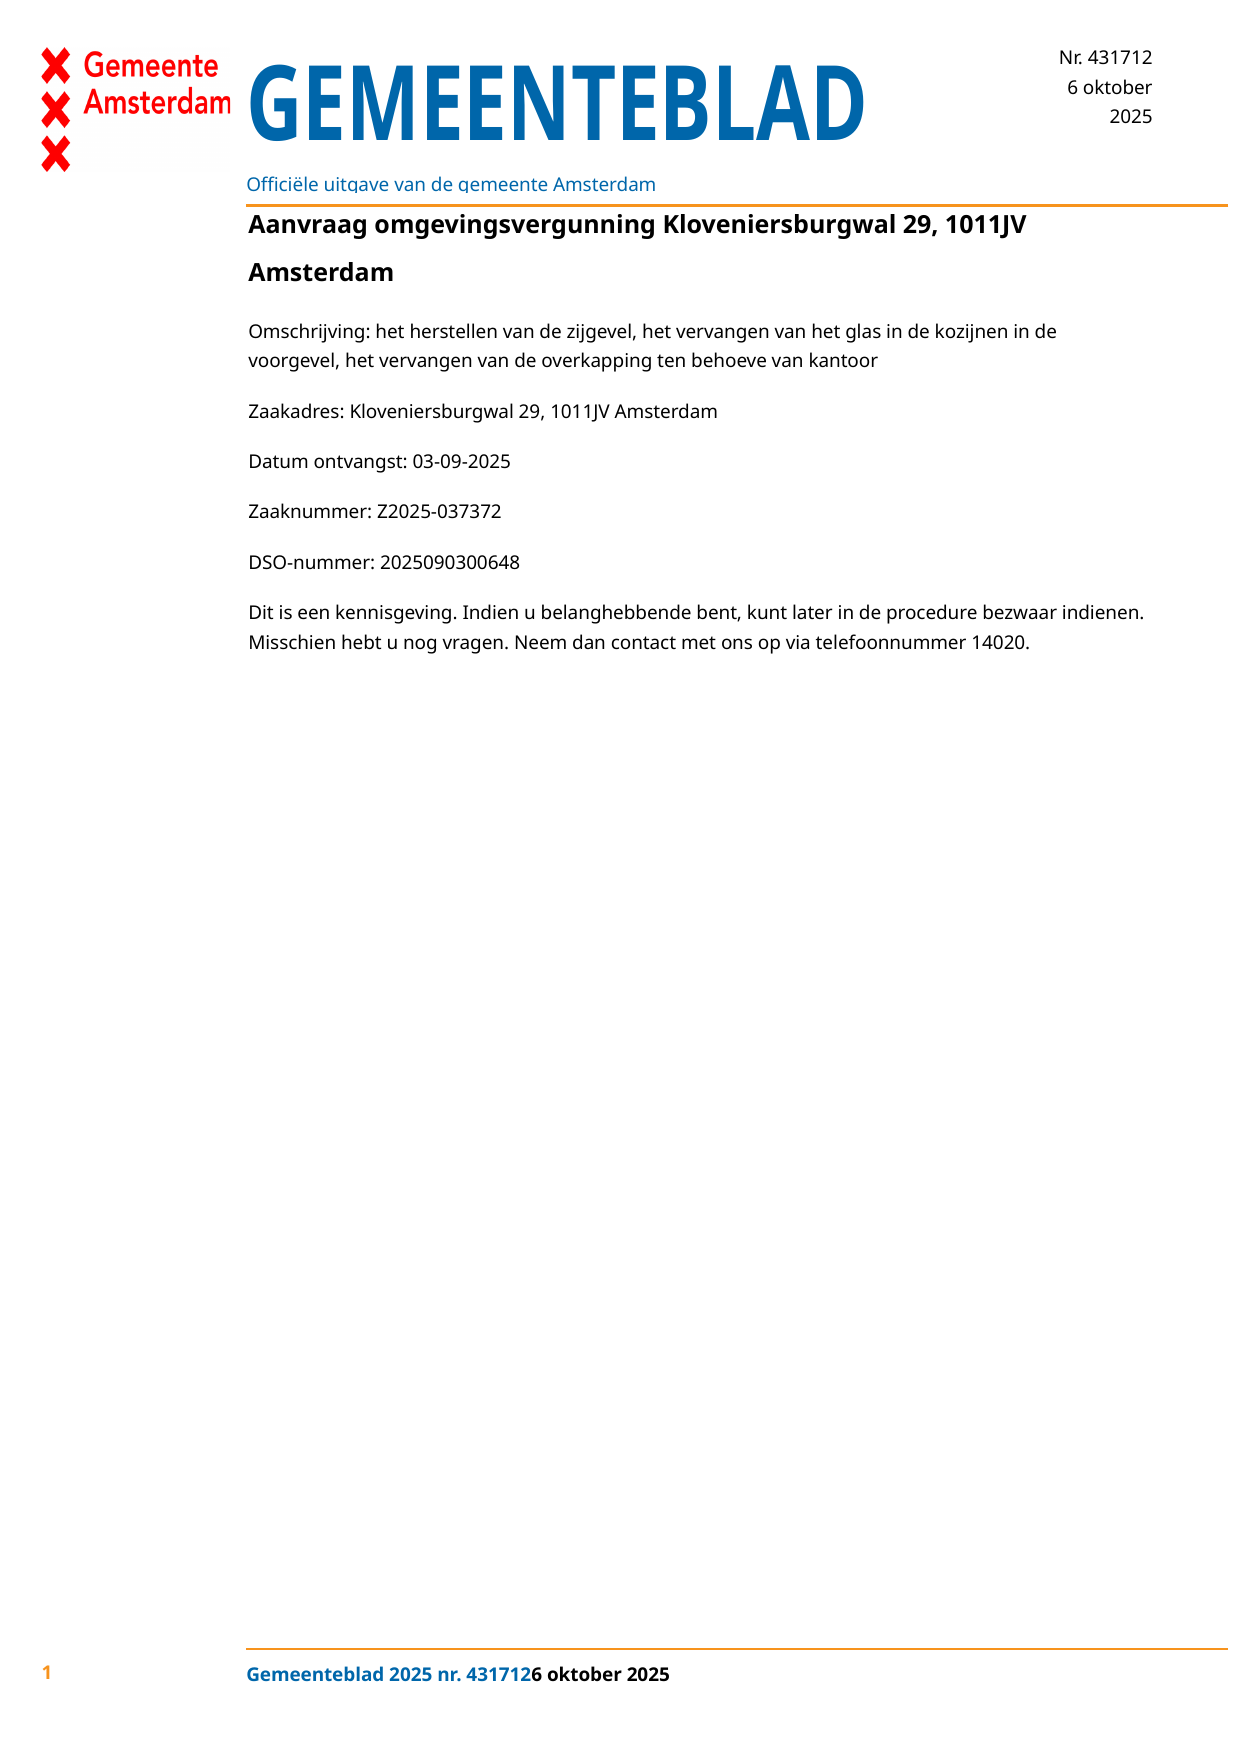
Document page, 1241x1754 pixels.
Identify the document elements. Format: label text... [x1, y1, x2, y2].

text Omschrijving: het herstellen van de zijgevel, het vervangen van het glas in de kozijnen in de voorgevel, het vervangen van de overkapping ten behoeve van kantoor [248, 318, 1152, 373]
text Datum ontvangst: 03-09-2025 [248, 448, 1152, 474]
text Dit is een kennisgeving. Indien u belanghebbende bent, kunt later in de procedure bezwaar indienen. Misschien hebt u nog vragen. Neem dan contact met ons op via telefoonnummer 14020. [248, 599, 1152, 655]
text Zaaknummer: Z2025-037372 [248, 499, 1152, 524]
text Zaakadres: Kloveniersburgwal 29, 1011JV Amsterdam [248, 398, 1152, 424]
picture [41, 47, 231, 172]
text Aanvraag omgevingsvergunning Kloveniersburgwal 29, 1011JV Amsterdam [248, 207, 1152, 288]
text DSO-nummer: 2025090300648 [248, 549, 1152, 575]
